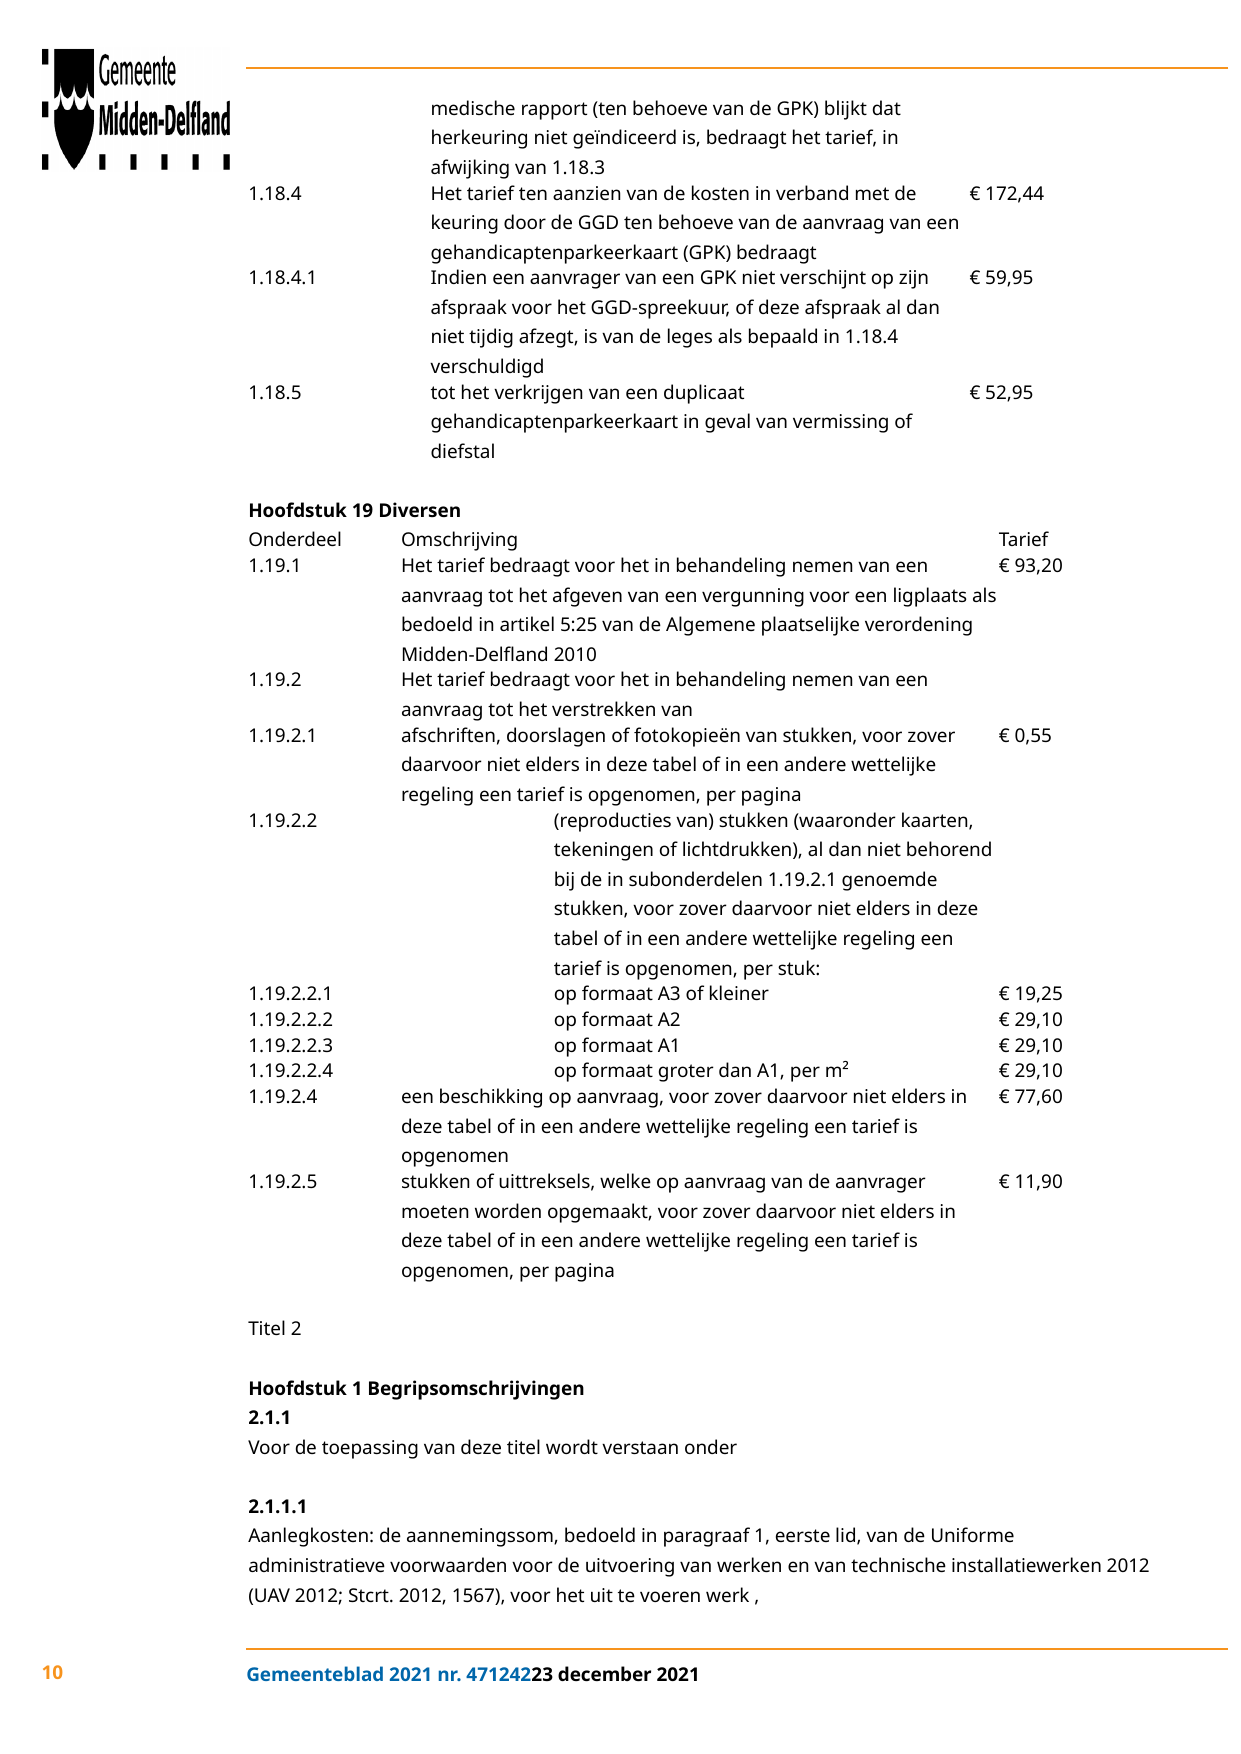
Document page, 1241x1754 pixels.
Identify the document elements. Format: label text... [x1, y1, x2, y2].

table_cell [999, 807, 1152, 981]
table_cell Het tarief bedraagt voor het in behandeling nemen van een aanvraag tot het verstrekken van [401, 667, 999, 722]
table_cell 1.19.2 [248, 667, 401, 722]
table_header Omschrijving [401, 526, 999, 552]
table_cell 1.19.2.2.3 [248, 1032, 554, 1058]
table_cell 1.19.2.2.2 [248, 1006, 554, 1032]
table_header Tarief [999, 526, 1152, 552]
text Titel 2 [248, 1316, 1152, 1341]
table_cell € 52,95 [969, 379, 1152, 464]
table_cell 1.19.2.2 [248, 807, 554, 981]
table_cell Het tarief bedraagt voor het in behandeling nemen van een aanvraag tot het afgeven van een vergunning voor een ligplaats als bedoeld in artikel 5:25 van de Algemene plaatselijke verordening Midden-Delfland 2010 [401, 552, 999, 667]
table_cell € 29,10 [999, 1032, 1152, 1058]
text Voor de toepassing van deze titel wordt verstaan onder [248, 1434, 1152, 1460]
table_cell 1.18.5 [248, 379, 430, 464]
table_cell € 29,10 [999, 1058, 1152, 1083]
table_cell 1.18.4.1 [248, 265, 430, 379]
table_cell € 172,44 [969, 180, 1152, 264]
table_cell stukken of uittreksels, welke op aanvraag van de aanvrager moeten worden opgemaakt, voor zover daarvoor niet elders in deze tabel of in een andere wettelijke regeling een tarief is opgenomen, per pagina [401, 1168, 999, 1283]
table_cell € 19,25 [999, 981, 1152, 1006]
table_cell 1.19.2.2.4 [248, 1058, 554, 1083]
table_cell € 77,60 [999, 1084, 1152, 1168]
table_cell Indien een aanvrager van een GPK niet verschijnt op zijn afspraak voor het GGD-spreekuur, of deze afspraak al dan niet tijdig afzegt, is van de leges als bepaald in 1.18.4 verschuldigd [430, 265, 969, 379]
table_cell 1.19.2.5 [248, 1168, 401, 1283]
text 2.1.1.1 [248, 1493, 1152, 1519]
table_cell € 0,55 [999, 722, 1152, 807]
table_cell Het tarief ten aanzien van de kosten in verband met de keuring door de GGD ten behoeve van de aanvraag van een gehandicaptenparkeerkaart (GPK) bedraagt [430, 180, 969, 264]
table_cell 1.19.1 [248, 552, 401, 667]
table_cell [248, 95, 430, 180]
table_cell (reproducties van) stukken (waaronder kaarten, tekeningen of lichtdrukken), al dan niet behorend bij de in subonderdelen 1.19.2.1 genoemde stukken, voor zover daarvoor niet elders in deze tabel of in een andere wettelijke regeling een tarief is opgenomen, per stuk: [554, 807, 999, 981]
table_cell op formaat A1 [554, 1032, 999, 1058]
text Hoofdstuk 1 Begripsomschrijvingen [248, 1375, 1152, 1401]
table_cell € 11,90 [999, 1168, 1152, 1283]
table_cell 1.19.2.4 [248, 1084, 401, 1168]
table_cell 1.19.2.2.1 [248, 981, 554, 1006]
text Hoofdstuk 19 Diversen [248, 497, 1152, 522]
table_header Onderdeel [248, 526, 401, 552]
text 2.1.1 [248, 1404, 1152, 1430]
table_cell op formaat A3 of kleiner [554, 981, 999, 1006]
table_cell € 59,95 [969, 265, 1152, 379]
table_cell medische rapport (ten behoeve van de GPK) blijkt dat herkeuring niet geïndiceerd is, bedraagt het tarief, in afwijking van 1.18.3 [430, 95, 969, 180]
table_cell op formaat groter dan A1, per m² [554, 1058, 999, 1083]
table_cell [999, 667, 1152, 722]
table_cell 1.18.4 [248, 180, 430, 264]
table_cell 1.19.2.1 [248, 722, 401, 807]
table_cell € 29,10 [999, 1006, 1152, 1032]
table_cell [969, 95, 1152, 180]
picture [41, 47, 231, 172]
table_cell een beschikking op aanvraag, voor zover daarvoor niet elders in deze tabel of in een andere wettelijke regeling een tarief is opgenomen [401, 1084, 999, 1168]
table_cell op formaat A2 [554, 1006, 999, 1032]
table_cell afschriften, doorslagen of fotokopieën van stukken, voor zover daarvoor niet elders in deze tabel of in een andere wettelijke regeling een tarief is opgenomen, per pagina [401, 722, 999, 807]
table_cell € 93,20 [999, 552, 1152, 667]
text Aanlegkosten: de aannemingssom, bedoeld in paragraaf 1, eerste lid, van de Uniforme administratieve voorwaarden voor de uitvoering van werken en van technische installatiewerken 2012 (UAV 2012; Stcrt. 2012, 1567), voor het uit te voeren werk , [248, 1523, 1152, 1608]
table_cell tot het verkrijgen van een duplicaat gehandicaptenparkeerkaart in geval van vermissing of diefstal [430, 379, 969, 464]
